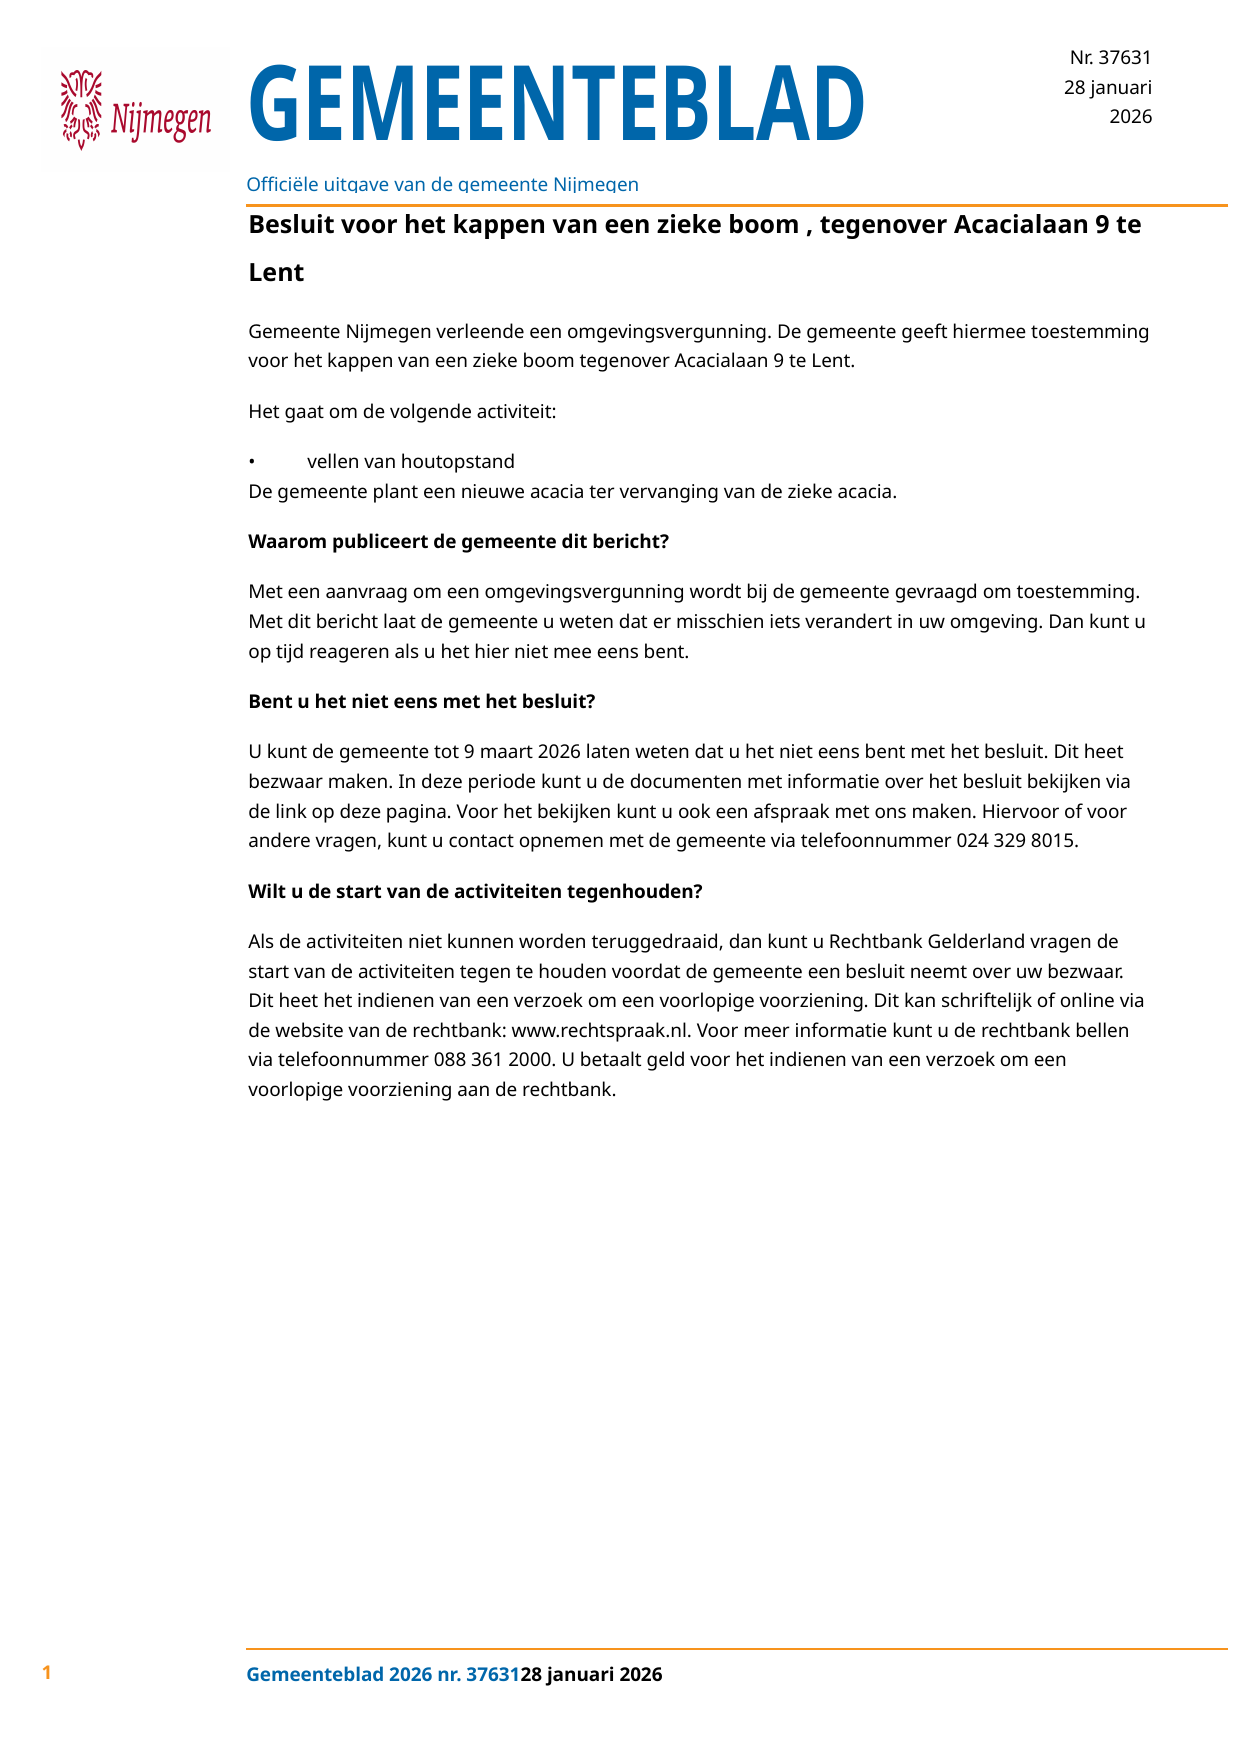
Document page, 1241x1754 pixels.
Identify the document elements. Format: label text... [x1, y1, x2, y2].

text Het gaat om de volgende activiteit: [248, 398, 1152, 424]
text Als de activiteiten niet kunnen worden teruggedraaid, dan kunt u Rechtbank Gelderland vragen de start van de activiteiten tegen te houden voordat de gemeente een besluit neemt over uw bezwaar. Dit heet het indienen van een verzoek om een voorlopige voorziening. Dit kan schriftelijk of online via de website van de rechtbank: www.rechtspraak.nl. Voor meer informatie kunt u de rechtbank bellen via telefoonnummer 088 361 2000. U betaalt geld voor het indienen van een verzoek om een voorlopige voorziening aan de rechtbank. [248, 928, 1152, 1102]
text Met een aanvraag om een omgevingsvergunning wordt bij de gemeente gevraagd om toestemming. Met dit bericht laat de gemeente u weten dat er misschien iets verandert in uw omgeving. Dan kunt u op tijd reageren als u het hier niet mee eens bent. [248, 579, 1152, 664]
text Besluit voor het kappen van een zieke boom , tegenover Acacialaan 9 te Lent [248, 207, 1152, 288]
text U kunt de gemeente tot 9 maart 2026 laten weten dat u het niet eens bent met het besluit. Dit heet bezwaar maken. In deze periode kunt u de documenten met informatie over het besluit bekijken via de link op deze pagina. Voor het bekijken kunt u ook een afspraak met ons maken. Hiervoor of voor andere vragen, kunt u contact opnemen met de gemeente via telefoonnummer 024 329 8015. [248, 739, 1152, 853]
list vellen van houtopstand [248, 448, 1152, 474]
text Gemeente Nijmegen verleende een omgevingsvergunning. De gemeente geeft hiermee toestemming voor het kappen van een zieke boom tegenover Acacialaan 9 te Lent. [248, 318, 1152, 373]
picture [41, 47, 231, 172]
text Waarom publiceert de gemeente dit bericht? [248, 528, 1152, 554]
text De gemeente plant een nieuwe acacia ter vervanging van de zieke acacia. [248, 478, 1152, 504]
text Wilt u de start van de activiteiten tegenhouden? [248, 878, 1152, 904]
text Bent u het niet eens met het besluit? [248, 688, 1152, 714]
